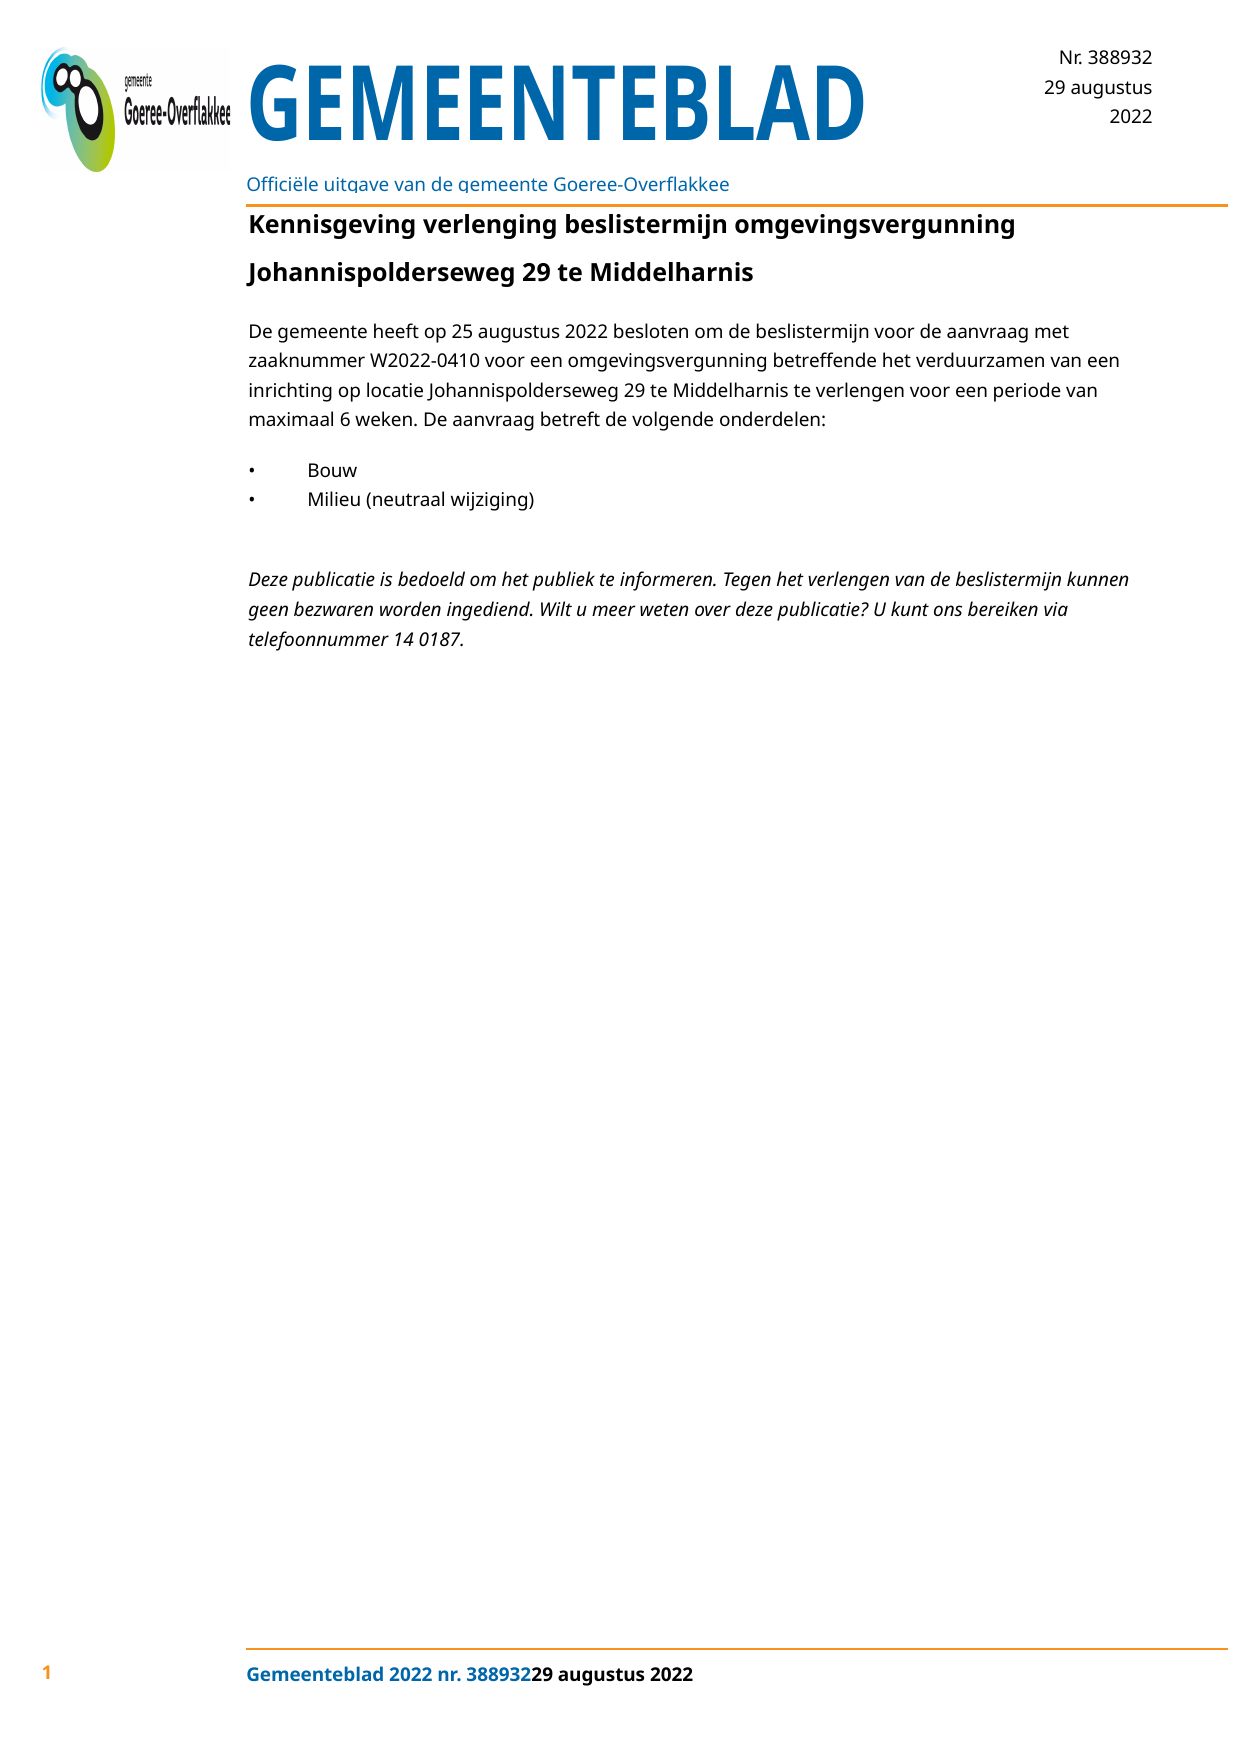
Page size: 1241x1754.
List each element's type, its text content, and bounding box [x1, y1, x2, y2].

text Deze publicatie is bedoeld om het publiek te informeren. Tegen het verlengen van de beslistermijn kunnen geen bezwaren worden ingediend. Wilt u meer weten over deze publicatie? U kunt ons bereiken via telefoonnummer 14 0187. [248, 567, 1152, 652]
text Kennisgeving verlenging beslistermijn omgevingsvergunning Johannispolderseweg 29 te Middelharnis [248, 207, 1152, 288]
picture [41, 47, 231, 172]
text De gemeente heeft op 25 augustus 2022 besloten om de beslistermijn voor de aanvraag met zaaknummer W2022-0410 voor een omgevingsvergunning betreffende het verduurzamen van een inrichting op locatie Johannispolderseweg 29 te Middelharnis te verlengen voor een periode van maximaal 6 weken. De aanvraag betreft de volgende onderdelen: [248, 318, 1152, 432]
list Bouw [248, 457, 1152, 483]
list Milieu (neutraal wijziging) [248, 487, 1152, 512]
